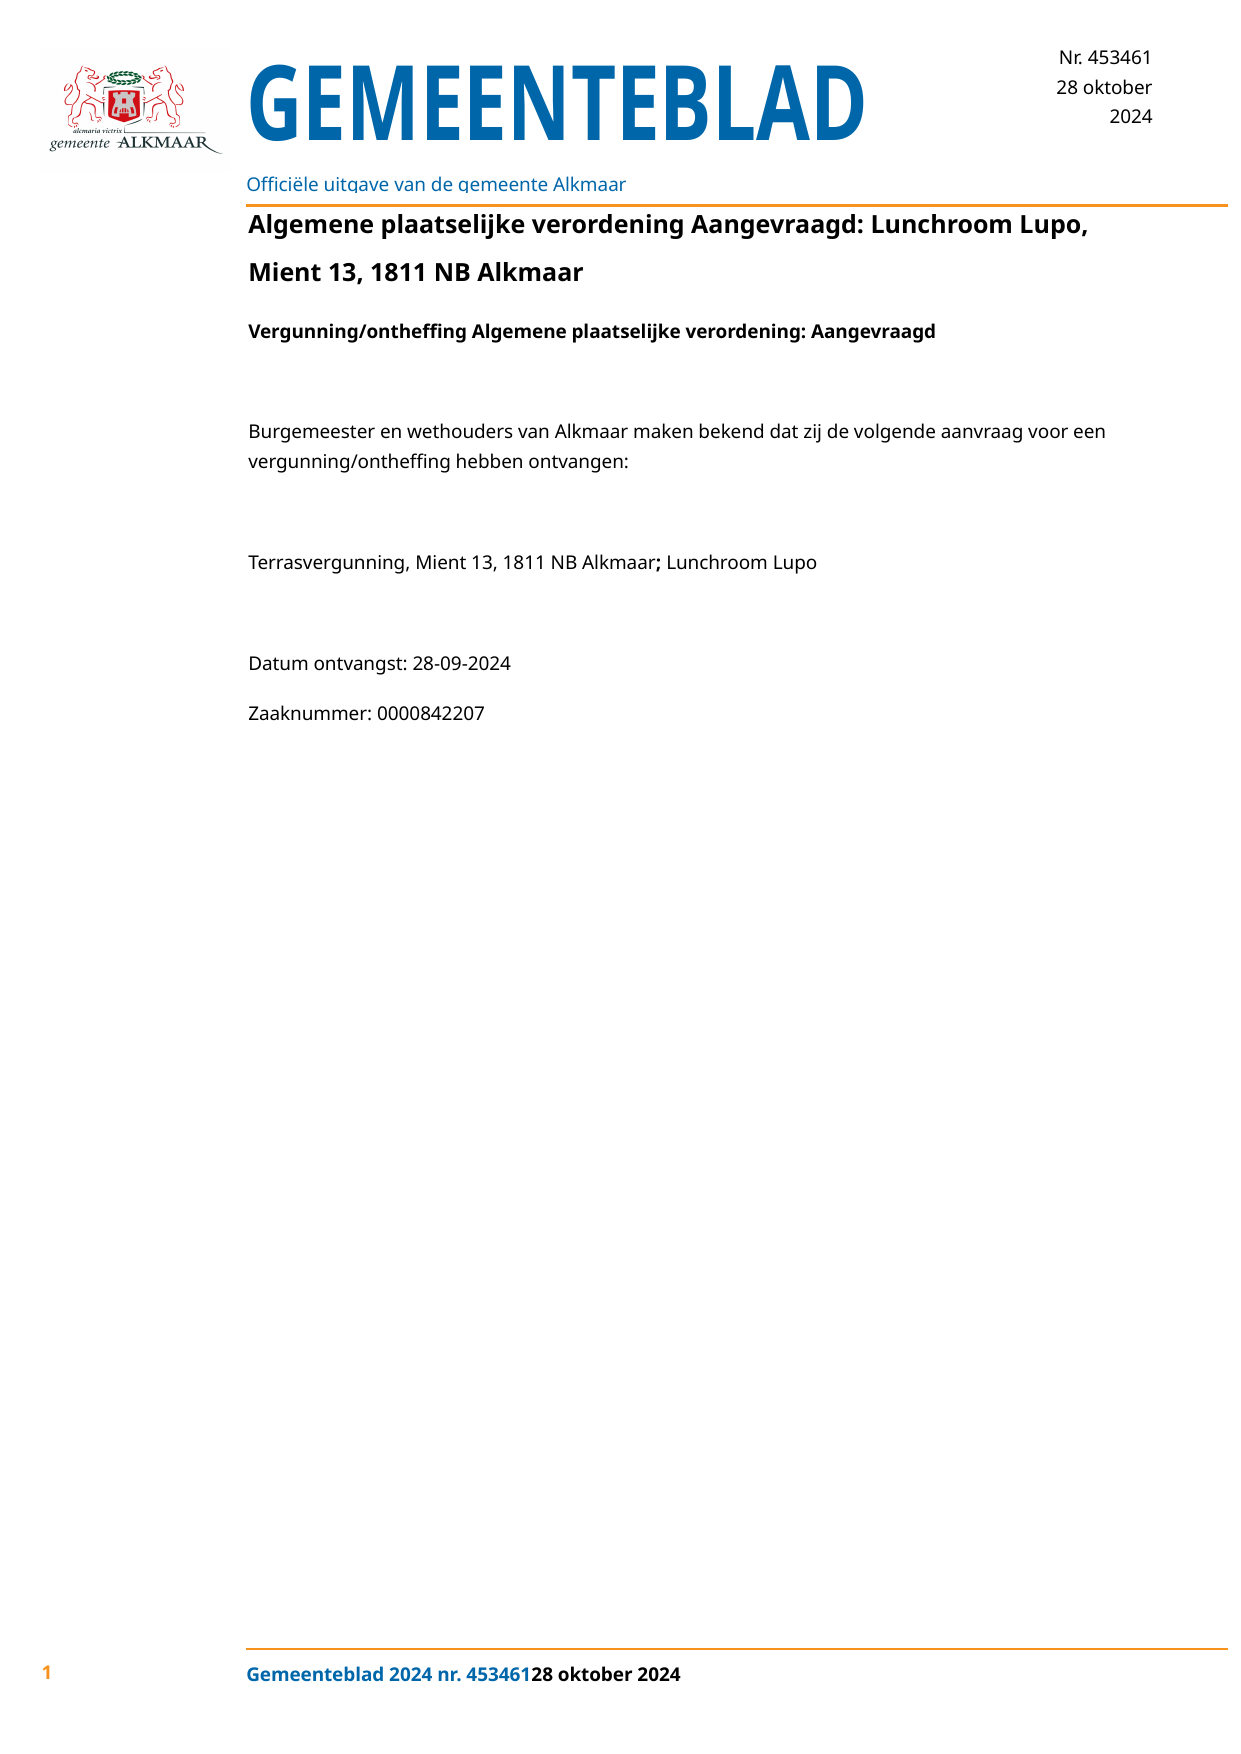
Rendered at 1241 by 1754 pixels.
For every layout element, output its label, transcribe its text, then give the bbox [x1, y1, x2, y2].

text Datum ontvangst: 28-09-2024 [248, 650, 1152, 676]
text Vergunning/ontheffing Algemene plaatselijke verordening: Aangevraagd [248, 318, 1152, 344]
text Terrasvergunning, Mient 13, 1811 NB Alkmaar; Lunchroom Lupo [248, 549, 1152, 575]
text Burgemeester en wethouders van Alkmaar maken bekend dat zij de volgende aanvraag voor een vergunning/ontheffing hebben ontvangen: [248, 419, 1152, 474]
picture [41, 47, 231, 172]
text Algemene plaatselijke verordening Aangevraagd: Lunchroom Lupo, Mient 13, 1811 NB Alkmaar [248, 207, 1152, 288]
text Zaaknummer: 0000842207 [248, 700, 1152, 726]
